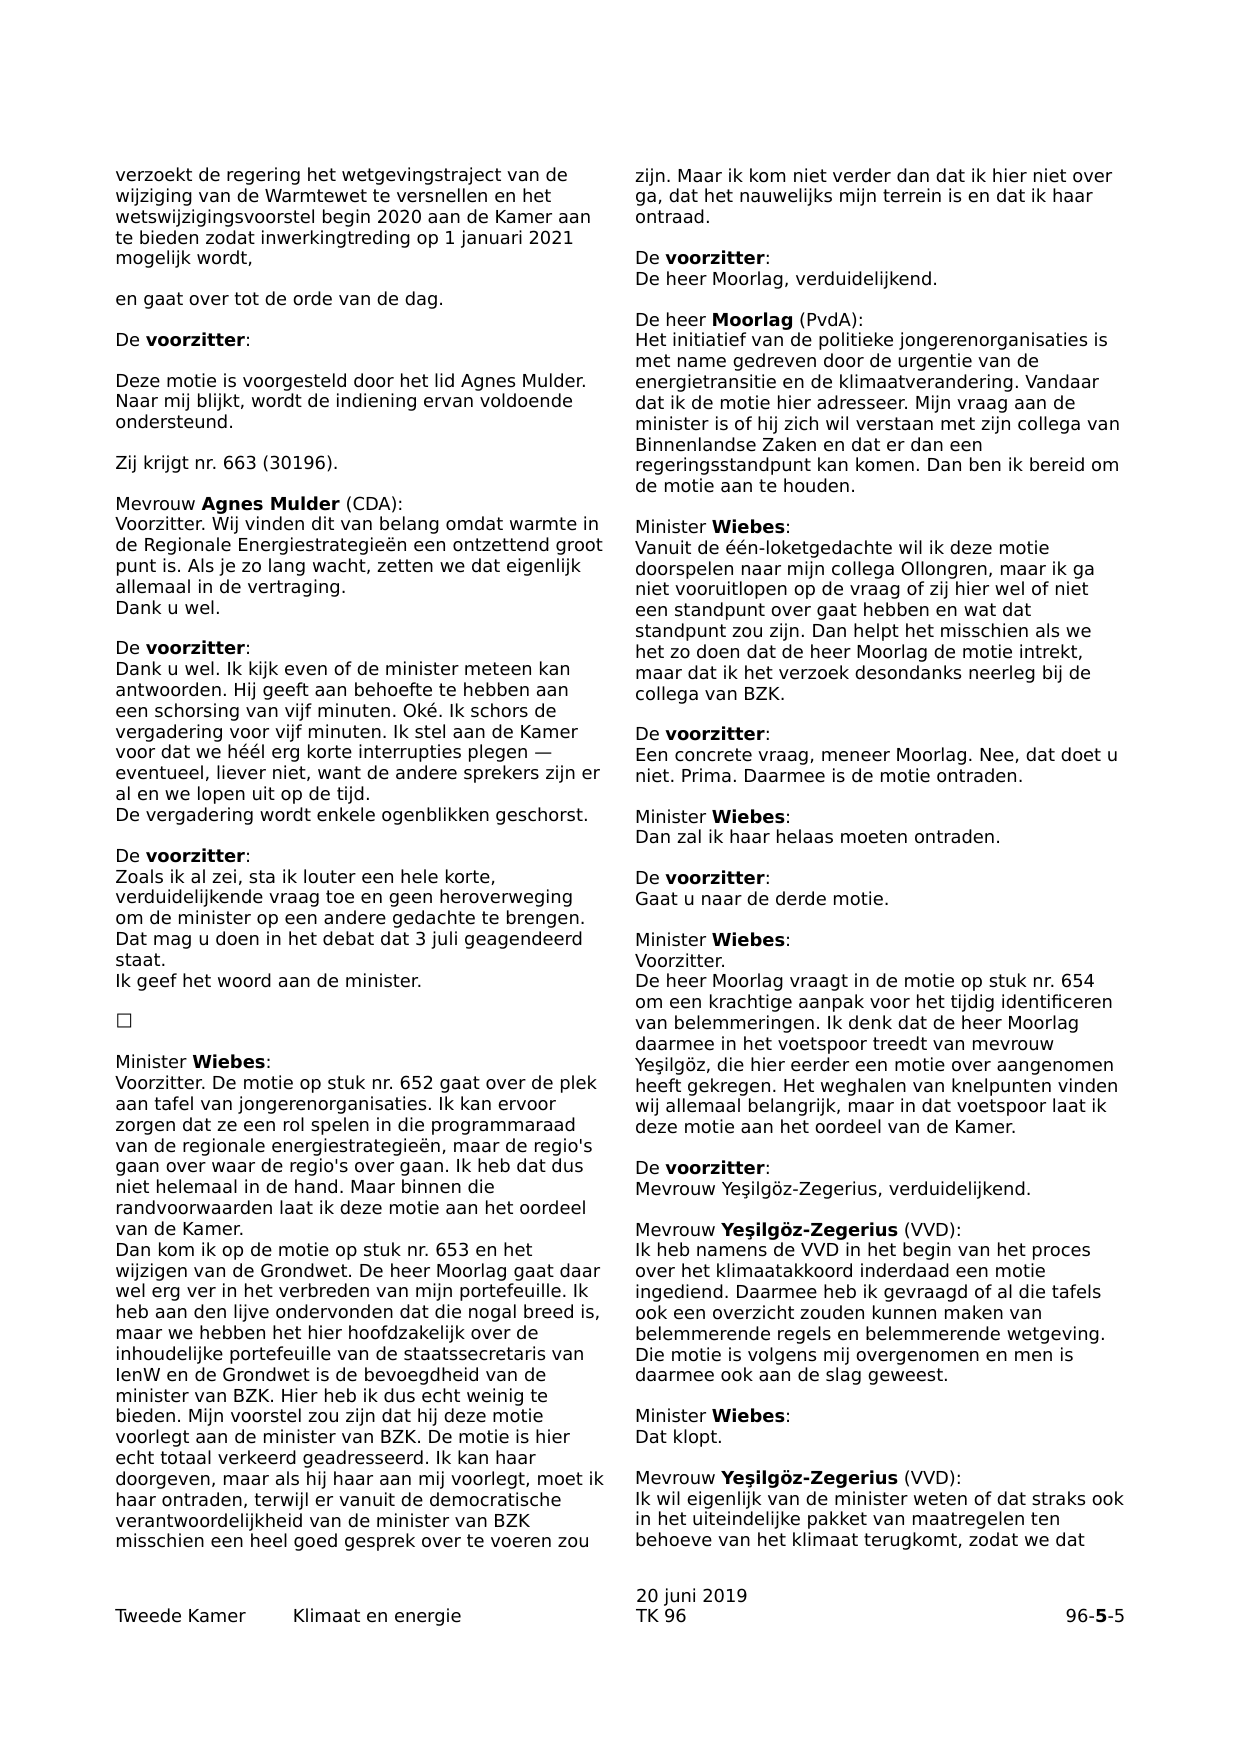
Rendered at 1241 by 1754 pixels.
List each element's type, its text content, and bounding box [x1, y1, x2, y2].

text Deze motie is voorgesteld door het lid Agnes Mulder. Naar mij blijkt, wordt de indiening ervan voldoende ondersteund. [115, 370, 605, 433]
text Vanuit de één-loketgedachte wil ik deze motie doorspelen naar mijn collega Ollongren, maar ik ga niet vooruitlopen op de vraag of zij hier wel of niet een standpunt over gaat hebben en wat dat standpunt zou zijn. Dan helpt het misschien als we het zo doen dat de heer Moorlag de motie intrekt, maar dat ik het verzoek desondanks neerleg bij de collega van BZK. [635, 537, 1125, 704]
text zijn. Maar ik kom niet verder dan dat ik hier niet over ga, dat het nauwelijks mijn terrein is en dat ik haar ontraad. [635, 165, 1125, 228]
text De voorzitter: [635, 868, 1125, 889]
text Minister Wiebes: [115, 1052, 605, 1073]
text Voorzitter. De motie op stuk nr. 652 gaat over de plek aan tafel van jongerenorganisaties. Ik kan ervoor zorgen dat ze een rol spelen in die programmaraad van de regionale energiestrategieën, maar de regio's gaan over waar de regio's over gaan. Ik heb dat dus niet helemaal in de hand. Maar binnen die randvoorwaarden laat ik deze motie aan het oordeel van de Kamer. [115, 1073, 605, 1239]
text Mevrouw Yeşilgöz-Zegerius (VVD): [635, 1219, 1125, 1240]
text Ik heb namens de VVD in het begin van het proces over het klimaatakkoord inderdaad een motie ingediend. Daarmee heb ik gevraagd of al die tafels ook een overzicht zouden kunnen maken van belemmerende regels en belemmerende wetgeving. Die motie is volgens mij overgenomen en men is daarmee ook aan de slag geweest. [635, 1240, 1125, 1386]
text De voorzitter: [635, 724, 1125, 745]
text Gaat u naar de derde motie. [635, 889, 1125, 910]
text Ik geef het woord aan de minister. [115, 971, 605, 991]
text De voorzitter: [115, 638, 605, 659]
text Minister Wiebes: [635, 930, 1125, 950]
text en gaat over tot de orde van de dag. [115, 289, 605, 310]
text Minister Wiebes: [635, 517, 1125, 537]
text Dan kom ik op de motie op stuk nr. 653 en het wijzigen van de Grondwet. De heer Moorlag gaat daar wel erg ver in het verbreden van mijn portefeuille. Ik heb aan den lijve ondervonden dat die nogal breed is, maar we hebben het hier hoofdzakelijk over de inhoudelijke portefeuille van de staatssecretaris van IenW en de Grondwet is de bevoegdheid van de minister van BZK. Hier heb ik dus echt weinig te bieden. Mijn voorstel zou zijn dat hij deze motie voorlegt aan de minister van BZK. De motie is hier echt totaal verkeerd geadresseerd. Ik kan haar doorgeven, maar als hij haar aan mij voorlegt, moet ik haar ontraden, terwijl er vanuit de democratische verantwoordelijkheid van de minister van BZK misschien een heel goed gesprek over te voeren zou [115, 1239, 605, 1552]
text Ik wil eigenlijk van de minister weten of dat straks ook in het uiteindelijke pakket van maatregelen ten behoeve van het klimaat terugkomt, zodat we dat [635, 1488, 1125, 1551]
text De vergadering wordt enkele ogenblikken geschorst. [115, 805, 605, 826]
text ⬜ [115, 1011, 605, 1032]
text Het initiatief van de politieke jongerenorganisaties is met name gedreven door de urgentie van de energietransitie en de klimaatverandering. Vandaar dat ik de motie hier adresseer. Mijn vraag aan de minister is of hij zich wil verstaan met zijn collega van Binnenlandse Zaken en dat er dan een regeringsstandpunt kan komen. Dan ben ik bereid om de motie aan te houden. [635, 330, 1125, 497]
text De voorzitter: [115, 846, 605, 866]
text De voorzitter: [635, 1158, 1125, 1179]
text De voorzitter: [115, 330, 605, 350]
text Minister Wiebes: [635, 807, 1125, 827]
text Mevrouw Agnes Mulder (CDA): [115, 493, 605, 514]
text Dank u wel. [115, 597, 605, 618]
text De heer Moorlag (PvdA): [635, 309, 1125, 330]
text Zij krijgt nr. 663 (30196). [115, 453, 605, 473]
text Mevrouw Yeşilgöz-Zegerius (VVD): [635, 1468, 1125, 1488]
text De heer Moorlag, verduidelijkend. [635, 268, 1125, 289]
text Voorzitter. [635, 950, 1125, 971]
text Een concrete vraag, meneer Moorlag. Nee, dat doet u niet. Prima. Daarmee is de motie ontraden. [635, 745, 1125, 787]
text Dat klopt. [635, 1427, 1125, 1448]
text De heer Moorlag vraagt in de motie op stuk nr. 654 om een krachtige aanpak voor het tijdig identificeren van belemmeringen. Ik denk dat de heer Moorlag daarmee in het voetspoor treedt van mevrouw Yeşilgöz, die hier eerder een motie over aangenomen heeft gekregen. Het weghalen van knelpunten vinden wij allemaal belangrijk, maar in dat voetspoor laat ik deze motie aan het oordeel van de Kamer. [635, 971, 1125, 1138]
text Mevrouw Yeşilgöz-Zegerius, verduidelijkend. [635, 1179, 1125, 1199]
text De voorzitter: [635, 248, 1125, 268]
text Minister Wiebes: [635, 1406, 1125, 1427]
text Dank u wel. Ik kijk even of de minister meteen kan antwoorden. Hij geeft aan behoefte te hebben aan een schorsing van vijf minuten. Oké. Ik schors de vergadering voor vijf minuten. Ik stel aan de Kamer voor dat we héél erg korte interrupties plegen — eventueel, liever niet, want de andere sprekers zijn er al en we lopen uit op de tijd. [115, 659, 605, 805]
text Dan zal ik haar helaas moeten ontraden. [635, 827, 1125, 848]
text verzoekt de regering het wetgevingstraject van de wijziging van de Warmtewet te versnellen en het wetswijzigingsvoorstel begin 2020 aan de Kamer aan te bieden zodat inwerkingtreding op 1 januari 2021 mogelijk wordt, [115, 165, 605, 269]
text Zoals ik al zei, sta ik louter een hele korte, verduidelijkende vraag toe en geen heroverweging om de minister op een andere gedachte te brengen. Dat mag u doen in het debat dat 3 juli geagendeerd staat. [115, 866, 605, 971]
text Voorzitter. Wij vinden dit van belang omdat warmte in de Regionale Energiestrategieën een ontzettend groot punt is. Als je zo lang wacht, zetten we dat eigenlijk allemaal in de vertraging. [115, 514, 605, 597]
